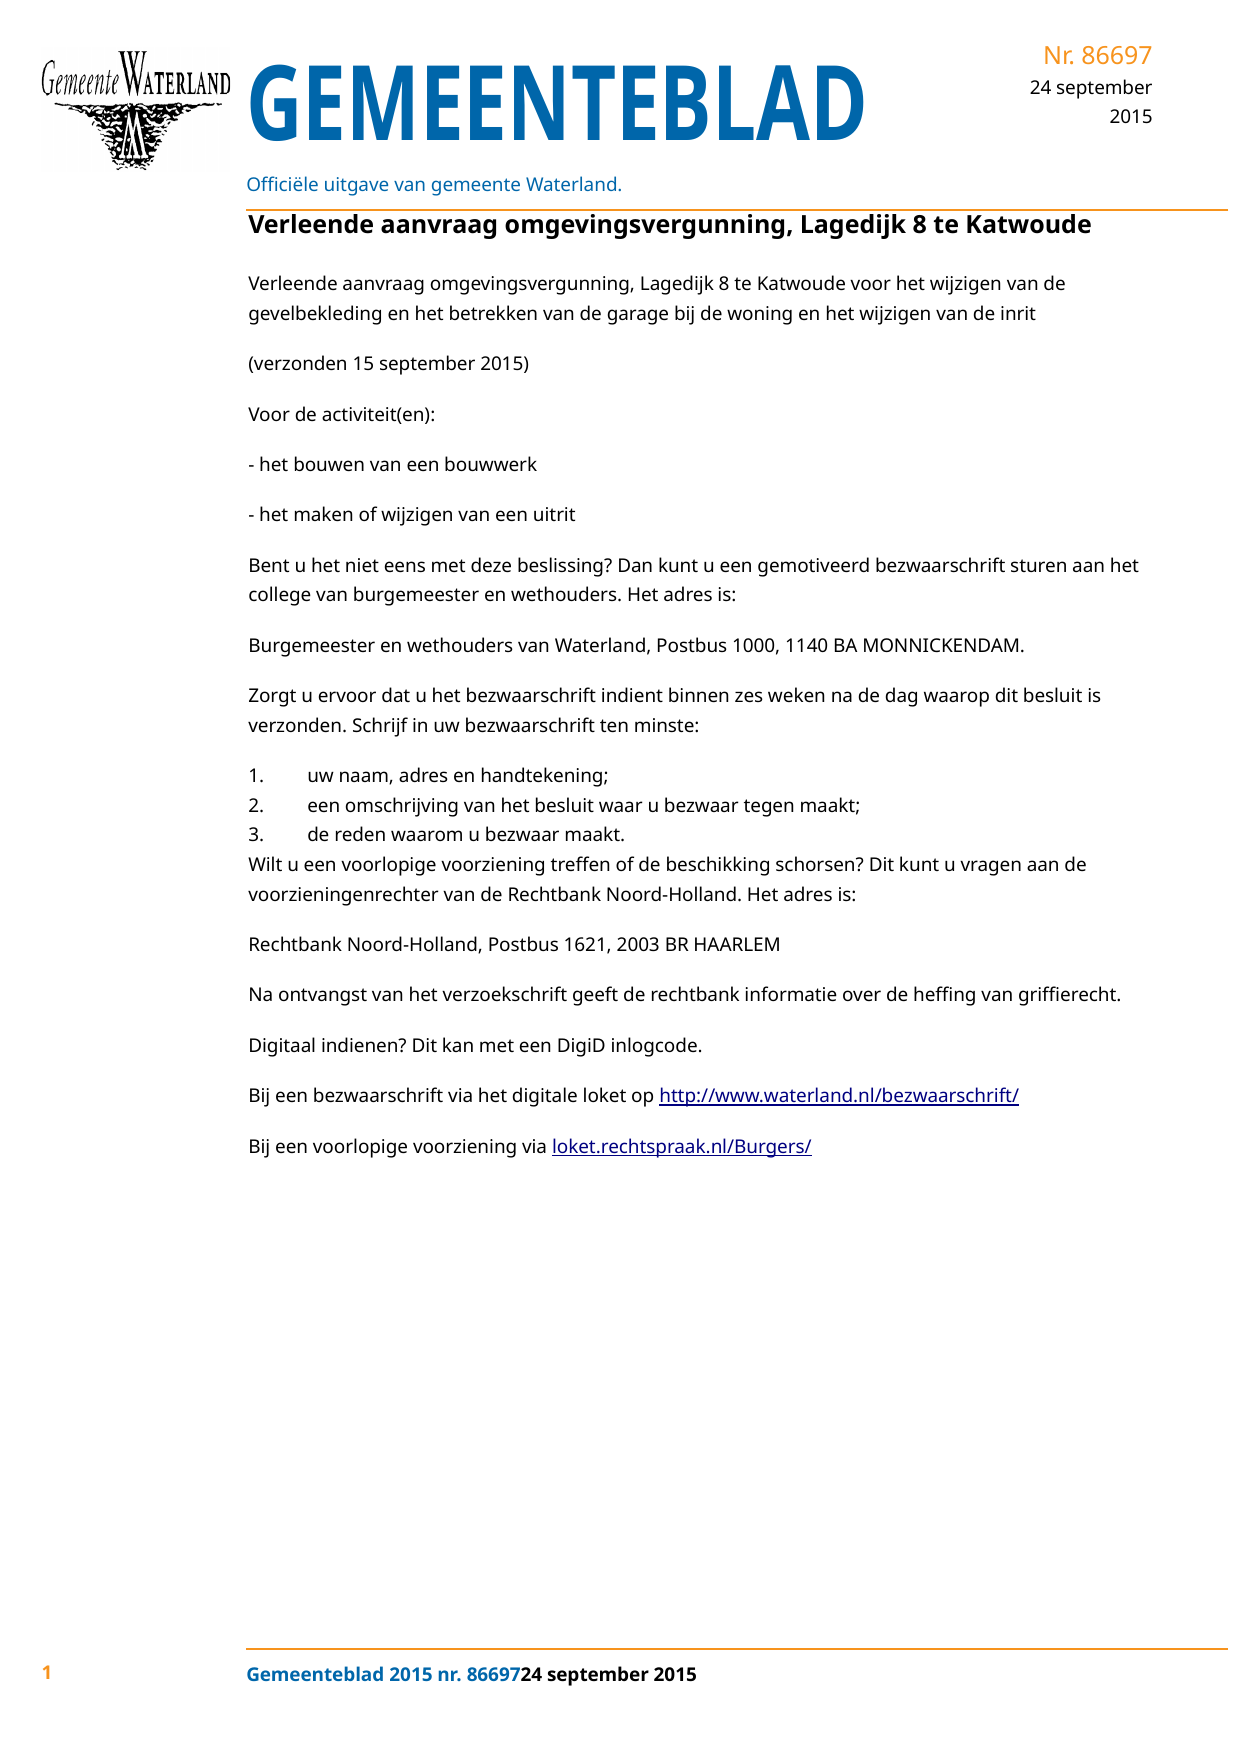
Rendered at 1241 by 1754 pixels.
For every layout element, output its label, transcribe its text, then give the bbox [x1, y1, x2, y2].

text Digitaal indienen? Dit kan met een DigiD inlogcode. [248, 1032, 1152, 1058]
text Verleende aanvraag omgevingsvergunning, Lagedijk 8 te Katwoude voor het wijzigen van de gevelbekleding en het betrekken van de garage bij de woning en het wijzigen van de inrit [248, 270, 1152, 326]
list een omschrijving van het besluit waar u bezwaar tegen maakt; [248, 792, 1152, 818]
text Bij een bezwaarschrift via het digitale loket op http://www.waterland.nl/bezwaarschrift/ [248, 1082, 1152, 1108]
list de reden waarom u bezwaar maakt. [248, 822, 1152, 847]
text Rechtbank Noord-Holland, Postbus 1621, 2003 BR HAARLEM [248, 931, 1152, 957]
text - het maken of wijzigen van een uitrit [248, 502, 1152, 527]
text Voor de activiteit(en): [248, 401, 1152, 426]
list uw naam, adres en handtekening; [248, 762, 1152, 788]
text Zorgt u ervoor dat u het bezwaarschrift indient binnen zes weken na de dag waarop dit besluit is verzonden. Schrijf in uw bezwaarschrift ten minste: [248, 682, 1152, 738]
picture [41, 47, 231, 172]
text Burgemeester en wethouders van Waterland, Postbus 1000, 1140 BA MONNICKENDAM. [248, 632, 1152, 658]
text Bent u het niet eens met deze beslissing? Dan kunt u een gemotiveerd bezwaarschrift sturen aan het college van burgemeester en wethouders. Het adres is: [248, 552, 1152, 607]
text Bij een voorlopige voorziening via loket.rechtspraak.nl/Burgers/ [248, 1133, 1152, 1158]
text - het bouwen van een bouwwerk [248, 451, 1152, 477]
text Wilt u een voorlopige voorziening treffen of de beschikking schorsen? Dit kunt u vragen aan de voorzieningenrechter van de Rechtbank Noord-Holland. Het adres is: [248, 851, 1152, 906]
text Na ontvangst van het verzoekschrift geeft de rechtbank informatie over de heffing van griffierecht. [248, 982, 1152, 1007]
text Verleende aanvraag omgevingsvergunning, Lagedijk 8 te Katwoude [248, 211, 1152, 241]
text (verzonden 15 september 2015) [248, 350, 1152, 376]
